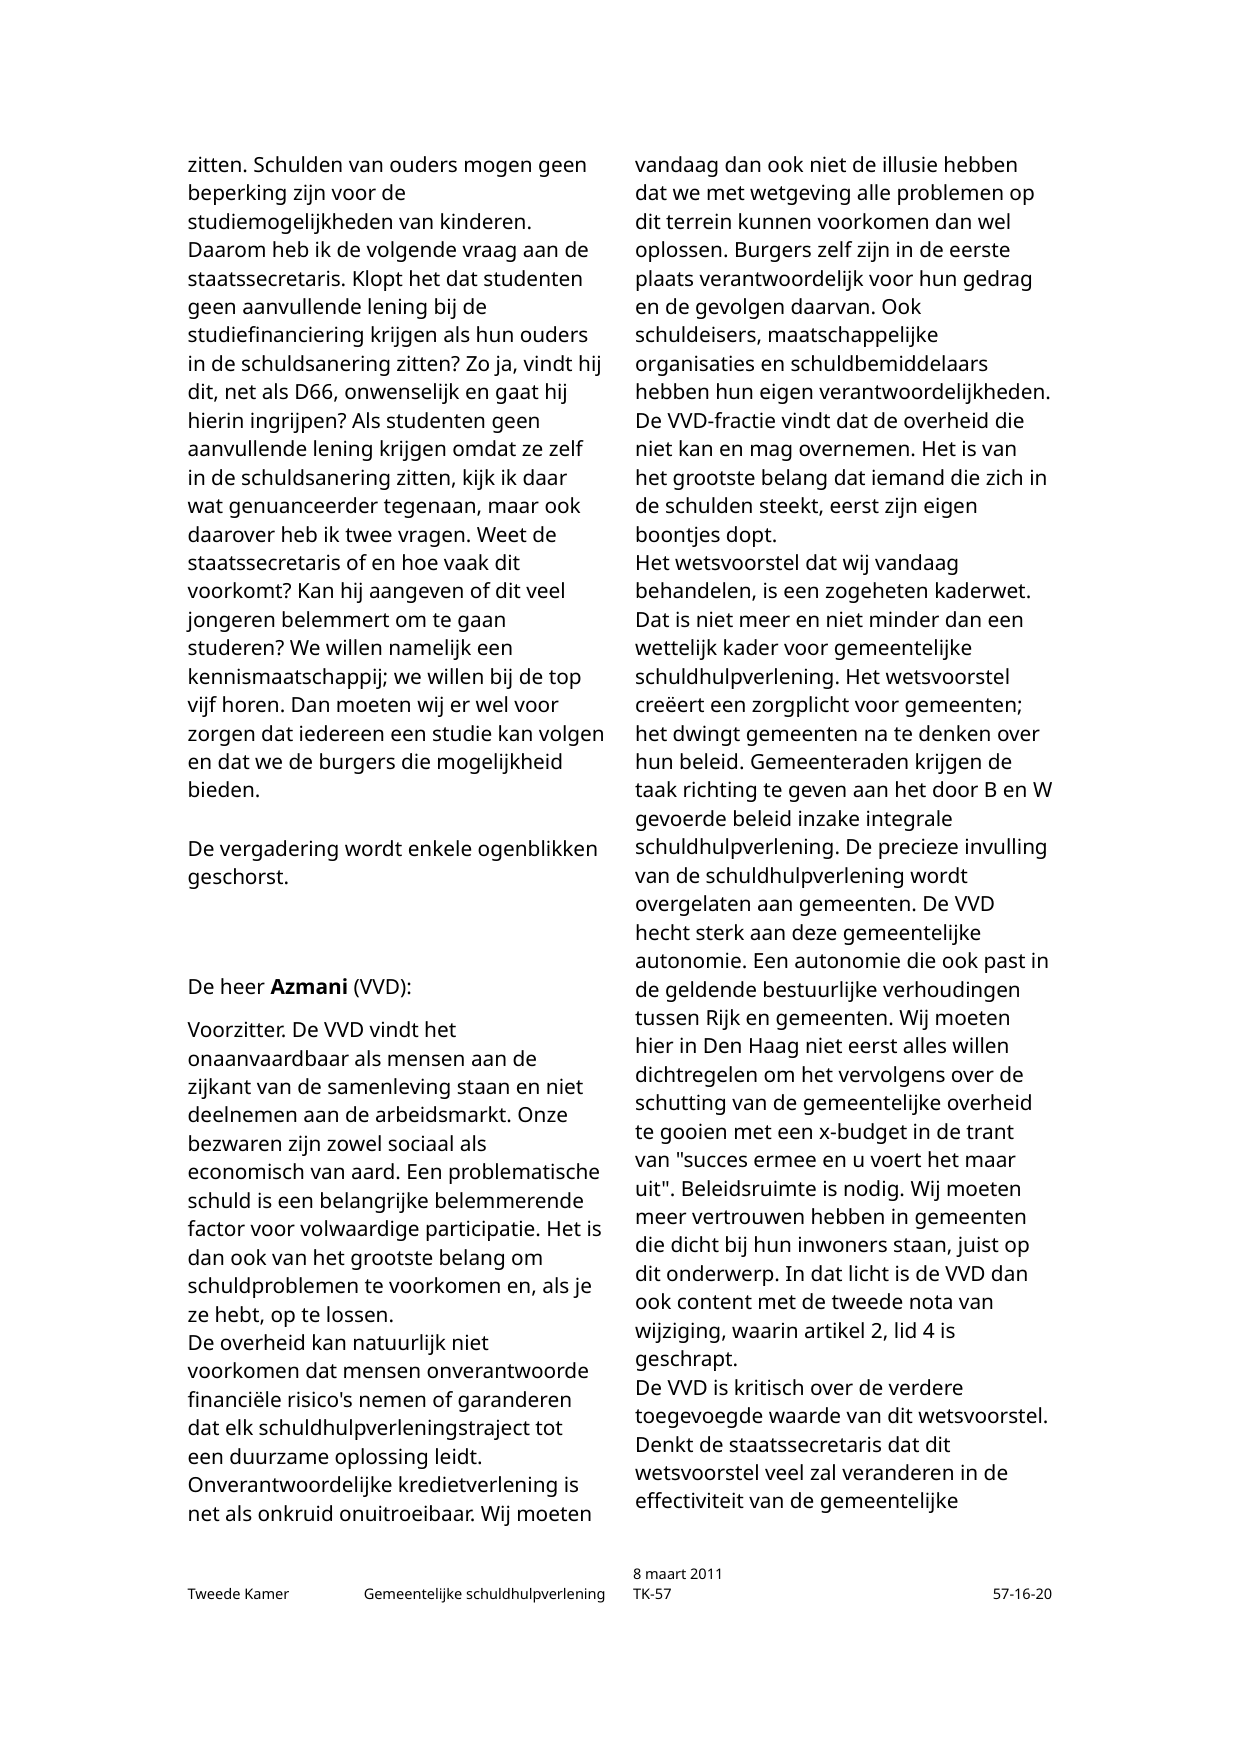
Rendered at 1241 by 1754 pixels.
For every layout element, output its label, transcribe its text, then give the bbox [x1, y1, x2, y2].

text De VVD is kritisch over de verdere toegevoegde waarde van dit wetsvoorstel. Denkt de staatssecretaris dat dit wetsvoorstel veel zal veranderen in de effectiviteit van de gemeentelijke [635, 1373, 1053, 1515]
text Het wetsvoorstel dat wij vandaag behandelen, is een zogeheten kaderwet. Dat is niet meer en niet minder dan een wettelijk kader voor gemeentelijke schuldhulpverlening. Het wetsvoorstel creëert een zorgplicht voor gemeenten; het dwingt gemeenten na te denken over hun beleid. Gemeenteraden krijgen de taak richting te geven aan het door B en W gevoerde beleid inzake integrale schuldhulpverlening. De precieze invulling van de schuldhulpverlening wordt overgelaten aan gemeenten. De VVD hecht sterk aan deze gemeentelijke autonomie. Een autonomie die ook past in de geldende bestuurlijke verhoudingen tussen Rijk en gemeenten. Wij moeten hier in Den Haag niet eerst alles willen dichtregelen om het vervolgens over de schutting van de gemeentelijke overheid te gooien met een x-budget in de trant van "succes ermee en u voert het maar uit". Beleidsruimte is nodig. Wij moeten meer vertrouwen hebben in gemeenten die dicht bij hun inwoners staan, juist op dit onderwerp. In dat licht is de VVD dan ook content met de tweede nota van wijziging, waarin artikel 2, lid 4 is geschrapt. [635, 548, 1053, 1373]
text Voorzitter. De VVD vindt het onaanvaardbaar als mensen aan de zijkant van de samenleving staan en niet deelnemen aan de arbeidsmarkt. Onze bezwaren zijn zowel sociaal als economisch van aard. Een problematische schuld is een belangrijke belemmerende factor voor volwaardige participatie. Het is dan ook van het grootste belang om schuldproblemen te voorkomen en, als je ze hebt, op te lossen. [187, 1015, 605, 1328]
text  [187, 921, 605, 949]
text De heer Azmani (VVD): [187, 972, 605, 1000]
text zitten. Schulden van ouders mogen geen beperking zijn voor de studiemogelijkheden van kinderen. Daarom heb ik de volgende vraag aan de staatssecretaris. Klopt het dat studenten geen aanvullende lening bij de studiefinanciering krijgen als hun ouders in de schuldsanering zitten? Zo ja, vindt hij dit, net als D66, onwenselijk en gaat hij hierin ingrijpen? Als studenten geen aanvullende lening krijgen omdat ze zelf in de schuldsanering zitten, kijk ik daar wat genuanceerder tegenaan, maar ook daarover heb ik twee vragen. Weet de staatssecretaris of en hoe vaak dit voorkomt? Kan hij aangeven of dit veel jongeren belemmert om te gaan studeren? We willen namelijk een kennismaatschappij; we willen bij de top vijf horen. Dan moeten wij er wel voor zorgen dat iedereen een studie kan volgen en dat we de burgers die mogelijkheid bieden. [187, 150, 605, 804]
text vandaag dan ook niet de illusie hebben dat we met wetgeving alle problemen op dit terrein kunnen voorkomen dan wel oplossen. Burgers zelf zijn in de eerste plaats verantwoordelijk voor hun gedrag en de gevolgen daarvan. Ook schuldeisers, maatschappelijke organisaties en schuldbemiddelaars hebben hun eigen verantwoordelijkheden. De VVD-fractie vindt dat de overheid die niet kan en mag overnemen. Het is van het grootste belang dat iemand die zich in de schulden steekt, eerst zijn eigen boontjes dopt. [635, 150, 1053, 548]
text De vergadering wordt enkele ogenblikken geschorst. [187, 834, 605, 891]
text De overheid kan natuurlijk niet voorkomen dat mensen onverantwoorde financiële risico's nemen of garanderen dat elk schuldhulpverleningstraject tot een duurzame oplossing leidt. Onverantwoordelijke kredietverlening is net als onkruid onuitroeibaar. Wij moeten [187, 1328, 605, 1527]
